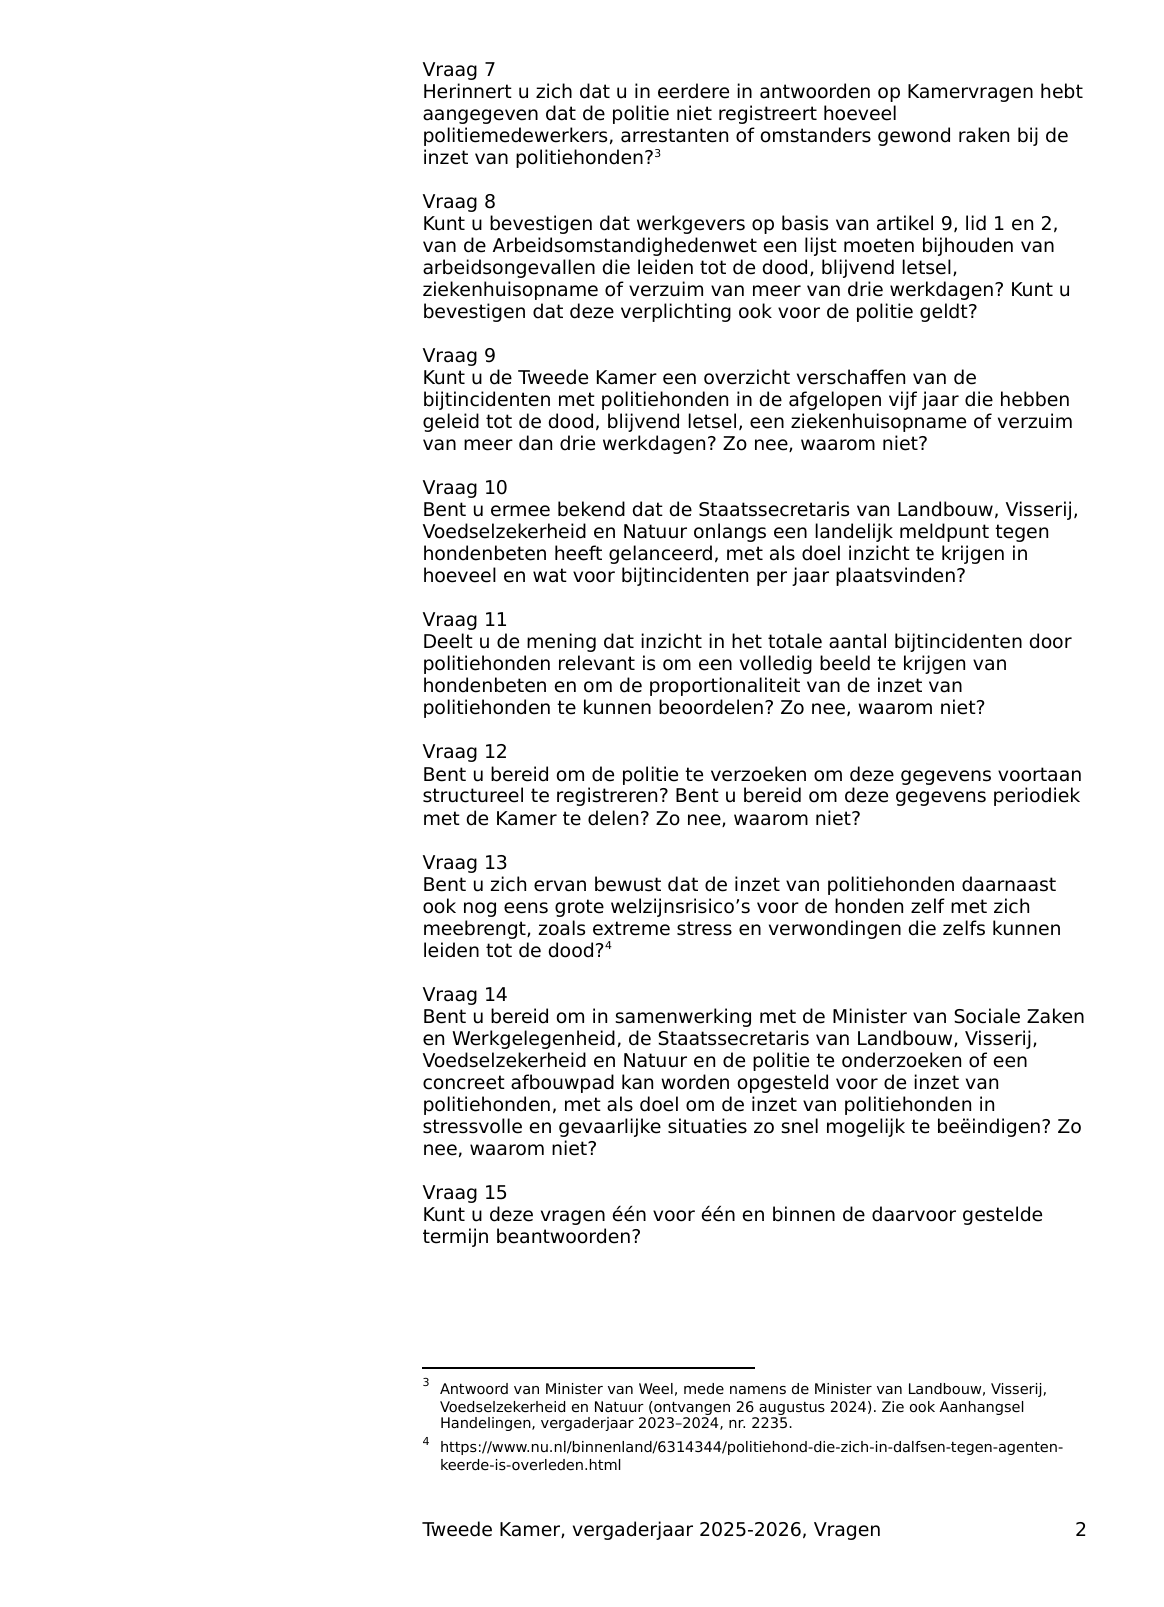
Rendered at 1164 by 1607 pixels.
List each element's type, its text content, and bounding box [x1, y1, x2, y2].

text Bent u bereid om in samenwerking met de Minister van Sociale Zaken en Werkgelegenheid, de Staatssecretaris van Landbouw, Visserij, Voedselzekerheid en Natuur en de politie te onderzoeken of een concreet afbouwpad kan worden opgesteld voor de inzet van politiehonden, met als doel om de inzet van politiehonden in stressvolle en gevaarlijke situaties zo snel mogelijk te beëindigen? Zo nee, waarom niet? [422, 1006, 1087, 1159]
text Vraag 12 [422, 741, 1087, 763]
text Herinnert u zich dat u in eerdere in antwoorden op Kamervragen hebt aangegeven dat de politie niet registreert hoeveel politiemedewerkers, arrestanten of omstanders gewond raken bij de inzet van politiehonden? [422, 81, 1087, 169]
text https://www.nu.nl/binnenland/6314344/politiehond-die-zich-in-dalfsen-tegen-agenten-keerde-is-overleden.html [422, 1435, 1087, 1474]
text Antwoord van Minister van Weel, mede namens de Minister van Landbouw, Visserij, Voedselzekerheid en Natuur (ontvangen 26 augustus 2024). Zie ook Aanhangsel Handelingen, vergaderjaar 2023–2024, nr. 2235. [422, 1377, 1087, 1432]
text Vraag 14 [422, 984, 1087, 1006]
text Deelt u de mening dat inzicht in het totale aantal bijtincidenten door politiehonden relevant is om een volledig beeld te krijgen van hondenbeten en om de proportionaliteit van de inzet van politiehonden te kunnen beoordelen? Zo nee, waarom niet? [422, 631, 1087, 719]
text Vraag 7 [422, 59, 1087, 81]
text Kunt u deze vragen één voor één en binnen de daarvoor gestelde termijn beantwoorden? [422, 1204, 1087, 1248]
text Bent u zich ervan bewust dat de inzet van politiehonden daarnaast ook nog eens grote welzijnsrisico’s voor de honden zelf met zich meebrengt, zoals extreme stress en verwondingen die zelfs kunnen leiden tot de dood? [422, 873, 1087, 961]
text Kunt u bevestigen dat werkgevers op basis van artikel 9, lid 1 en 2, van de Arbeidsomstandighedenwet een lijst moeten bijhouden van arbeidsongevallen die leiden tot de dood, blijvend letsel, ziekenhuisopname of verzuim van meer van drie werkdagen? Kunt u bevestigen dat deze verplichting ook voor de politie geldt? [422, 213, 1087, 323]
text Vraag 15 [422, 1182, 1087, 1204]
text Vraag 10 [422, 477, 1087, 499]
text Bent u bereid om de politie te verzoeken om deze gegevens voortaan structureel te registreren? Bent u bereid om deze gegevens periodiek met de Kamer te delen? Zo nee, waarom niet? [422, 763, 1087, 829]
text Vraag 13 [422, 852, 1087, 873]
text Vraag 9 [422, 345, 1087, 367]
text Kunt u de Tweede Kamer een overzicht verschaffen van de bijtincidenten met politiehonden in de afgelopen vijf jaar die hebben geleid tot de dood, blijvend letsel, een ziekenhuisopname of verzuim van meer dan drie werkdagen? Zo nee, waarom niet? [422, 367, 1087, 455]
text Vraag 8 [422, 191, 1087, 213]
text Bent u ermee bekend dat de Staatssecretaris van Landbouw, Visserij, Voedselzekerheid en Natuur onlangs een landelijk meldpunt tegen hondenbeten heeft gelanceerd, met als doel inzicht te krijgen in hoeveel en wat voor bijtincidenten per jaar plaatsvinden? [422, 499, 1087, 587]
text Vraag 11 [422, 609, 1087, 631]
